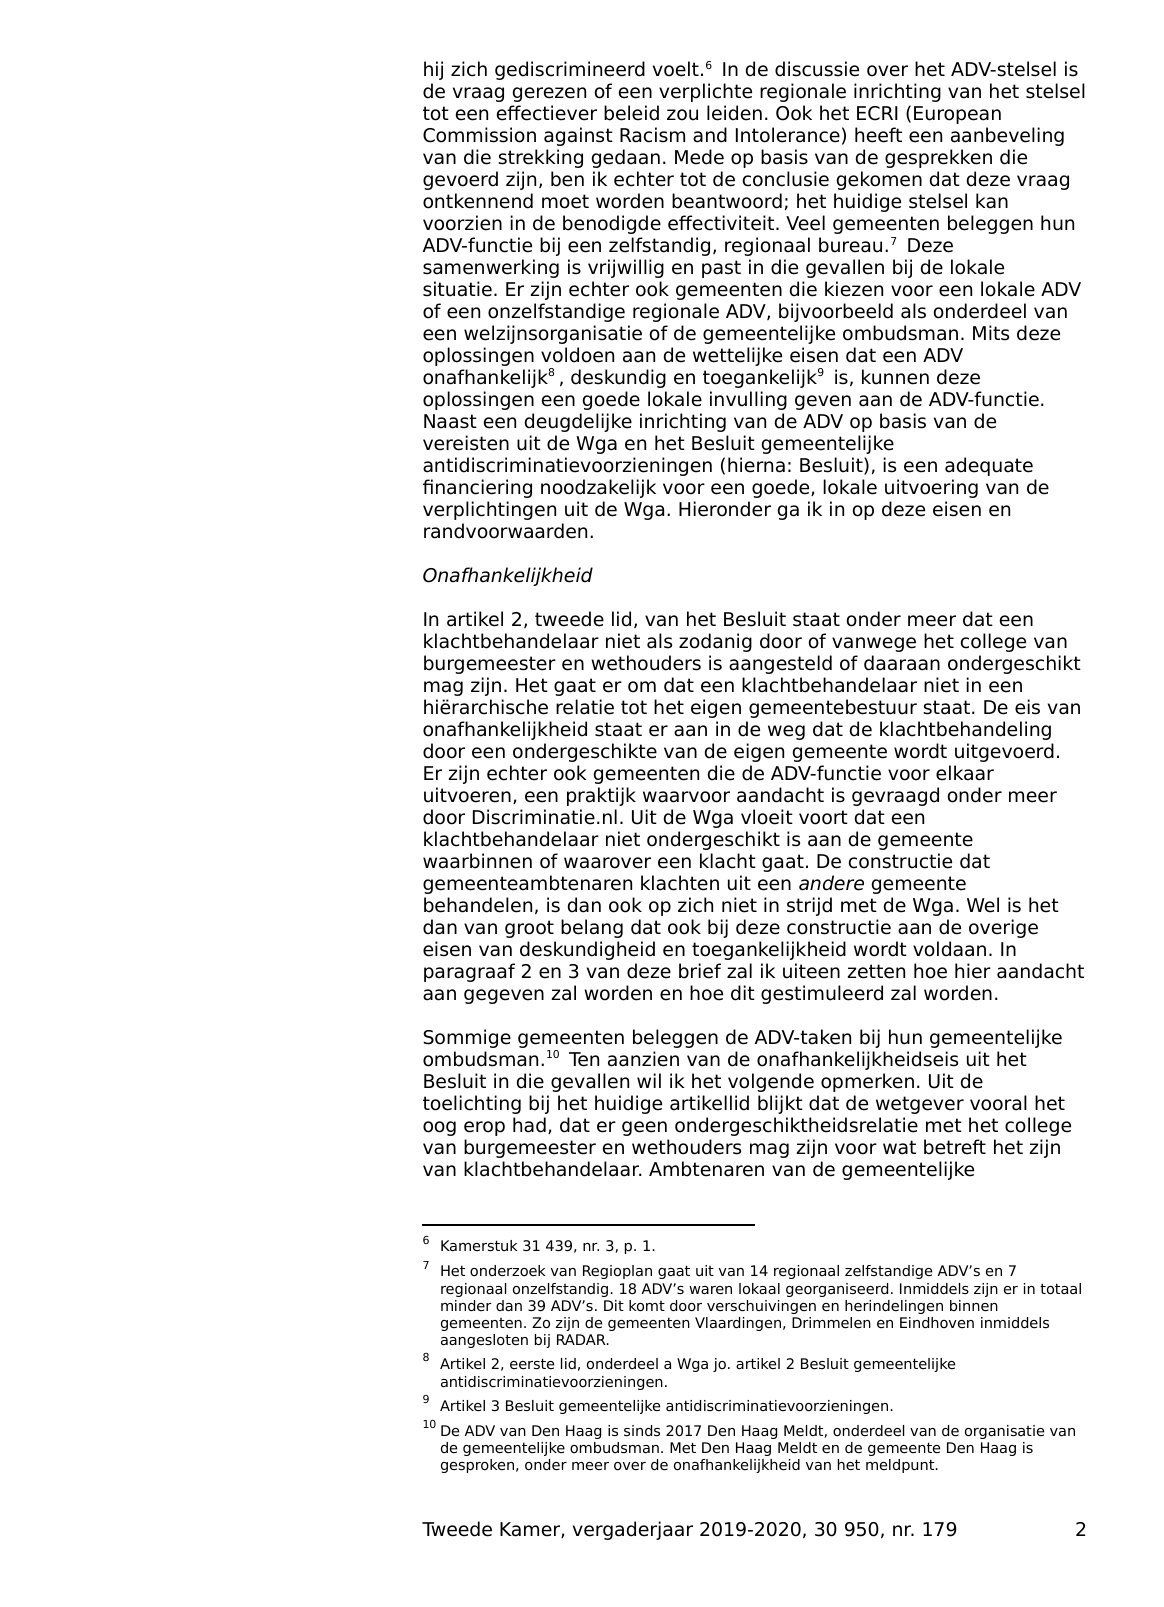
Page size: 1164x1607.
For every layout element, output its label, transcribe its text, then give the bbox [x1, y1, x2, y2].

text Kamerstuk 31 439, nr. 3, p. 1. [422, 1234, 1087, 1256]
text hij zich gediscrimineerd voelt. In de discussie over het ADV-stelsel is de vraag gerezen of een verplichte regionale inrichting van het stelsel tot een effectiever beleid zou leiden. Ook het ECRI (European Commission against Racism and Intolerance) heeft een aanbeveling van die strekking gedaan. Mede op basis van de gesprekken die gevoerd zijn, ben ik echter tot de conclusie gekomen dat deze vraag ontkennend moet worden beantwoord; het huidige stelsel kan voorzien in de benodigde effectiviteit. Veel gemeenten beleggen hun ADV-functie bij een zelfstandig, regionaal bureau. Deze samenwerking is vrijwillig en past in die gevallen bij de lokale situatie. Er zijn echter ook gemeenten die kiezen voor een lokale ADV of een onzelfstandige regionale ADV, bijvoorbeeld als onderdeel van een welzijnsorganisatie of de gemeentelijke ombudsman. Mits deze oplossingen voldoen aan de wettelijke eisen dat een ADV onafhankelijk, deskundig en toegankelijk is, kunnen deze oplossingen een goede lokale invulling geven aan de ADV-functie. Naast een deugdelijke inrichting van de ADV op basis van de vereisten uit de Wga en het Besluit gemeentelijke antidiscriminatievoorzieningen (hierna: Besluit), is een adequate financiering noodzakelijk voor een goede, lokale uitvoering van de verplichtingen uit de Wga. Hieronder ga ik in op deze eisen en randvoorwaarden. [422, 59, 1087, 543]
text Artikel 2, eerste lid, onderdeel a Wga jo. artikel 2 Besluit gemeentelijke antidiscriminatievoorzieningen. [422, 1352, 1087, 1391]
text Het onderzoek van Regioplan gaat uit van 14 regionaal zelfstandige ADV’s en 7 regionaal onzelfstandig. 18 ADV’s waren lokaal georganiseerd. Inmiddels zijn er in totaal minder dan 39 ADV’s. Dit komt door verschuivingen en herindelingen binnen gemeenten. Zo zijn de gemeenten Vlaardingen, Drimmelen en Eindhoven inmiddels aangesloten bij RADAR. [422, 1259, 1087, 1349]
text De ADV van Den Haag is sinds 2017 Den Haag Meldt, onderdeel van de organisatie van de gemeentelijke ombudsman. Met Den Haag Meldt en de gemeente Den Haag is gesproken, onder meer over de onafhankelijkheid van het meldpunt. [422, 1418, 1087, 1474]
text Sommige gemeenten beleggen de ADV-taken bij hun gemeentelijke ombudsman. Ten aanzien van de onafhankelijkheidseis uit het Besluit in die gevallen wil ik het volgende opmerken. Uit de toelichting bij het huidige artikellid blijkt dat de wetgever vooral het oog erop had, dat er geen ondergeschiktheidsrelatie met het college van burgemeester en wethouders mag zijn voor wat betreft het zijn van klachtbehandelaar. Ambtenaren van de gemeentelijke [422, 1027, 1087, 1181]
text In artikel 2, tweede lid, van het Besluit staat onder meer dat een klachtbehandelaar niet als zodanig door of vanwege het college van burgemeester en wethouders is aangesteld of daaraan ondergeschikt mag zijn. Het gaat er om dat een klachtbehandelaar niet in een hiërarchische relatie tot het eigen gemeentebestuur staat. De eis van onafhankelijkheid staat er aan in de weg dat de klachtbehandeling door een ondergeschikte van de eigen gemeente wordt uitgevoerd. Er zijn echter ook gemeenten die de ADV-functie voor elkaar uitvoeren, een praktijk waarvoor aandacht is gevraagd onder meer door Discriminatie.nl. Uit de Wga vloeit voort dat een klachtbehandelaar niet ondergeschikt is aan de gemeente waarbinnen of waarover een klacht gaat. De constructie dat gemeenteambtenaren klachten uit een andere gemeente behandelen, is dan ook op zich niet in strijd met de Wga. Wel is het dan van groot belang dat ook bij deze constructie aan de overige eisen van deskundigheid en toegankelijkheid wordt voldaan. In paragraaf 2 en 3 van deze brief zal ik uiteen zetten hoe hier aandacht aan gegeven zal worden en hoe dit gestimuleerd zal worden. [422, 609, 1087, 1004]
text Artikel 3 Besluit gemeentelijke antidiscriminatievoorzieningen. [422, 1393, 1087, 1416]
subtitle Onafhankelijkheid [422, 565, 1087, 587]
